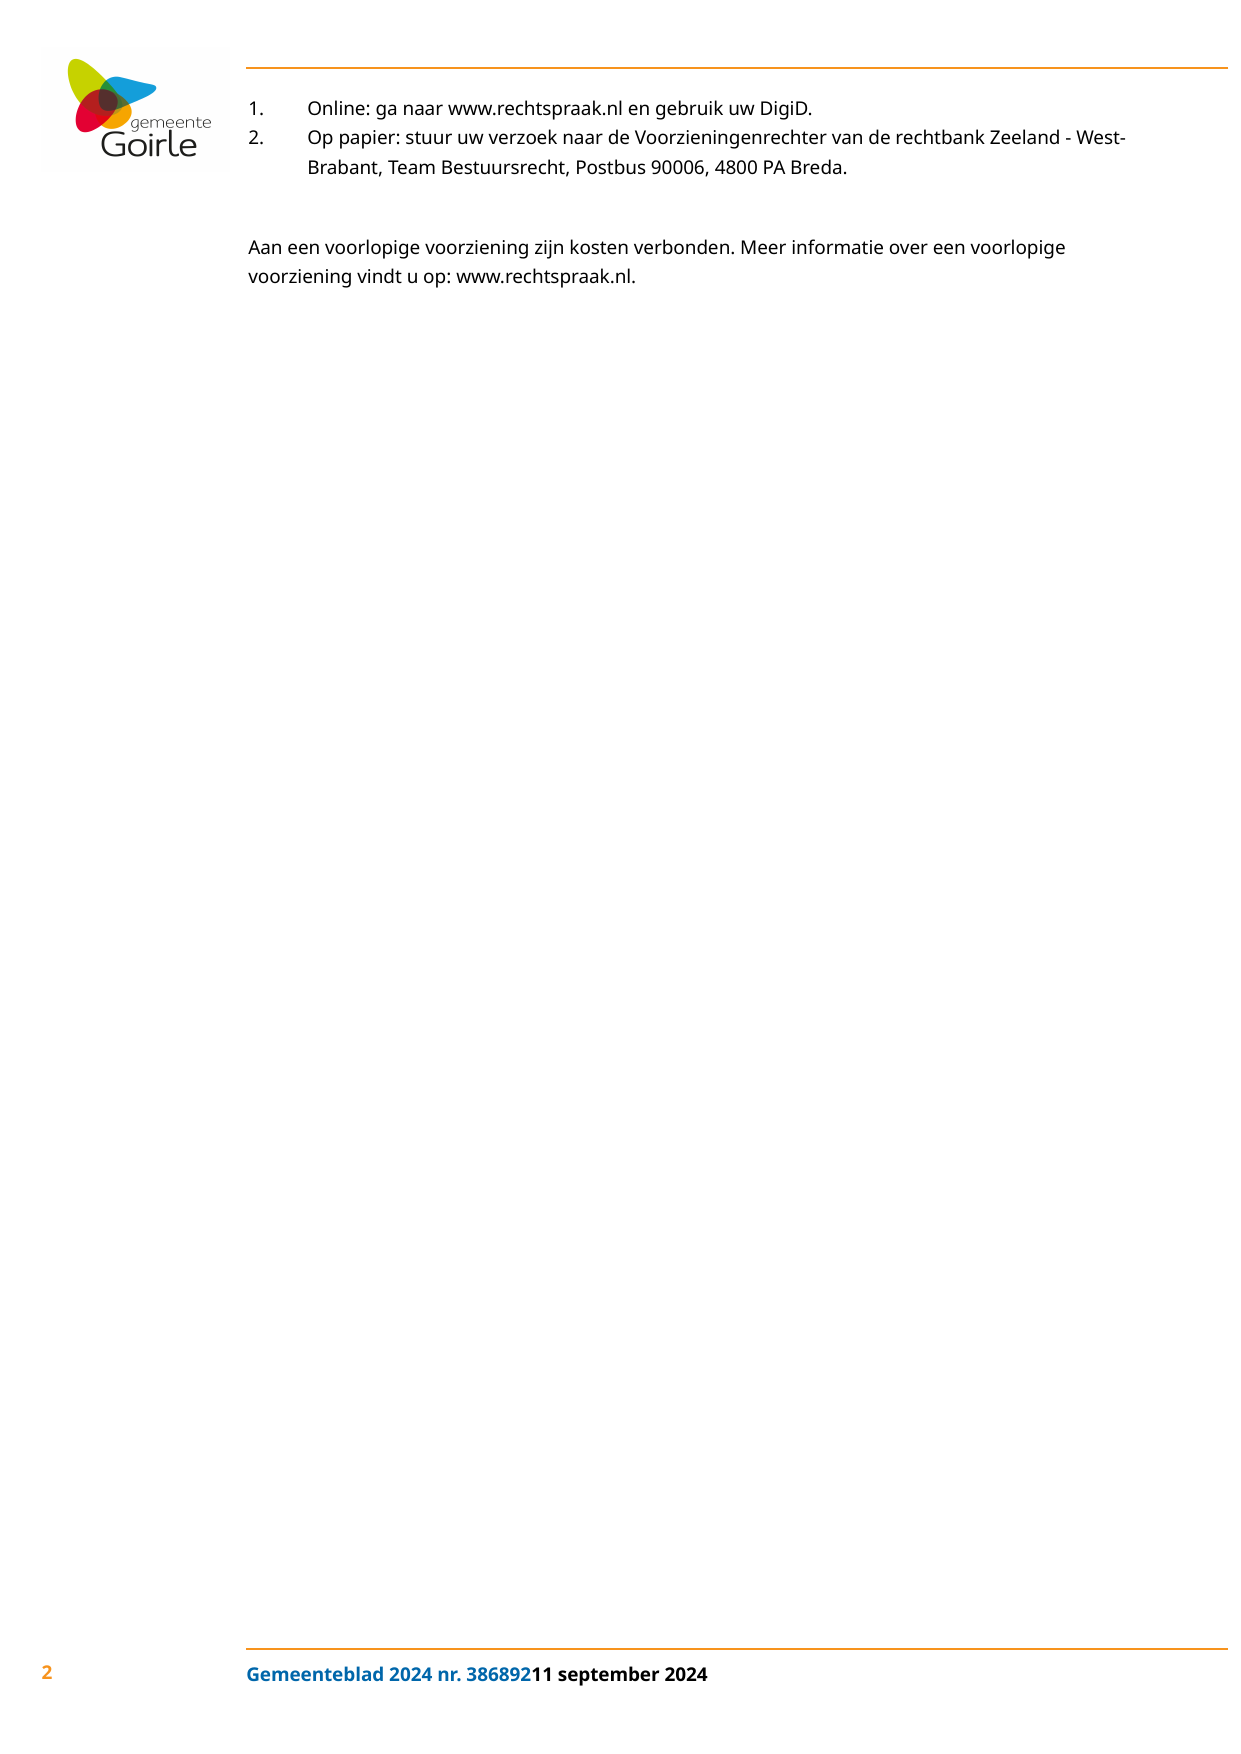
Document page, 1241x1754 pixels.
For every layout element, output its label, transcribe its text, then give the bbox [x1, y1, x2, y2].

text Aan een voorlopige voorziening zijn kosten verbonden. Meer informatie over een voorlopige voorziening vindt u op: www.rechtspraak.nl. [248, 234, 1152, 289]
list Op papier: stuur uw verzoek naar de Voorzieningenrechter van de rechtbank Zeeland - West-Brabant, Team Bestuursrecht, Postbus 90006, 4800 PA Breda. [248, 124, 1152, 180]
picture [41, 47, 231, 172]
list Online: ga naar www.rechtspraak.nl en gebruik uw DigiD. [248, 95, 1152, 121]
